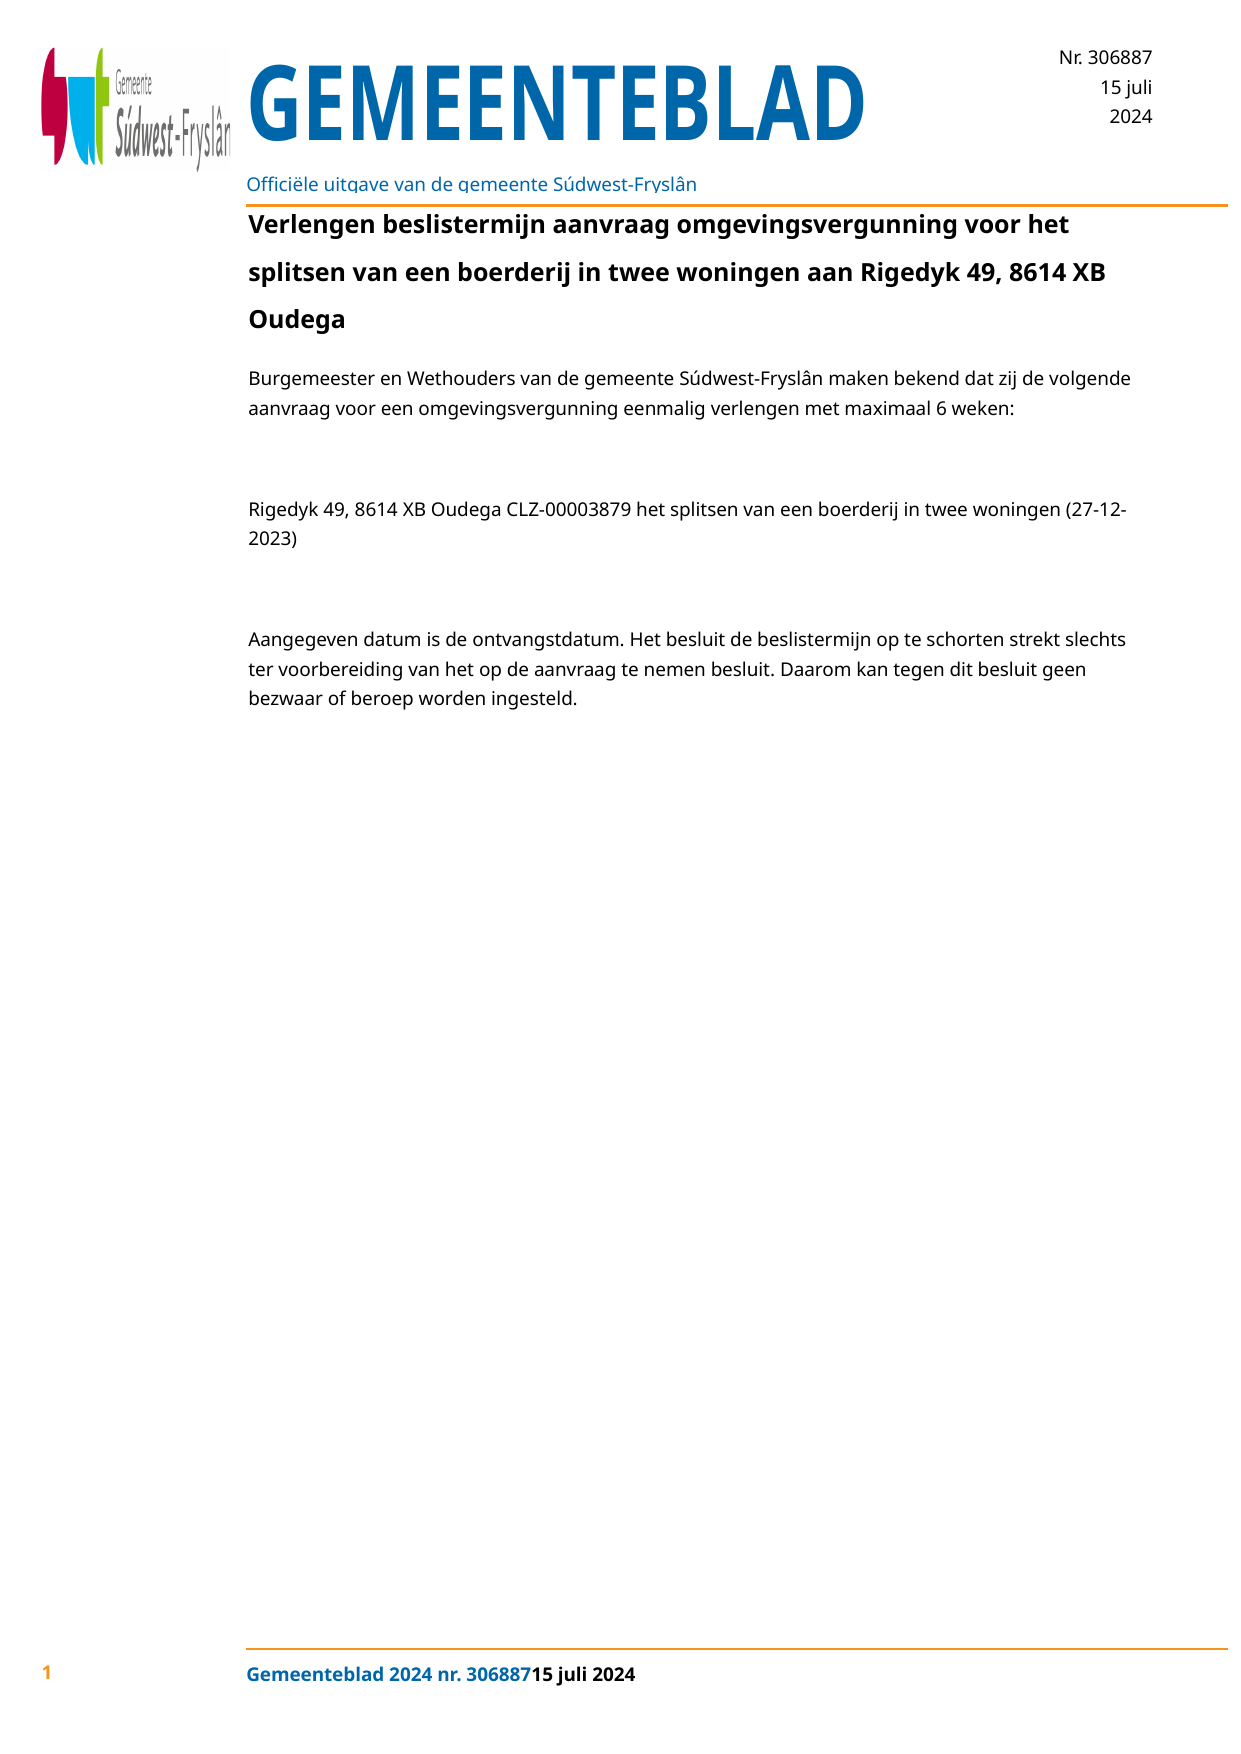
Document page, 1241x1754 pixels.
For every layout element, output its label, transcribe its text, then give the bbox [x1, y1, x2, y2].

text Rigedyk 49, 8614 XB Oudega CLZ-00003879 het splitsen van een boerderij in twee woningen (27-12-2023) [248, 496, 1152, 551]
text Verlengen beslistermijn aanvraag omgevingsvergunning voor het splitsen van een boerderij in twee woningen aan Rigedyk 49, 8614 XB Oudega [248, 207, 1152, 336]
text Aangegeven datum is de ontvangstdatum. Het besluit de beslistermijn op te schorten strekt slechts ter voorbereiding van het op de aanvraag te nemen besluit. Daarom kan tegen dit besluit geen bezwaar of beroep worden ingesteld. [248, 626, 1152, 711]
picture [41, 47, 231, 172]
text Burgemeester en Wethouders van de gemeente Súdwest-Fryslân maken bekend dat zij de volgende aanvraag voor een omgevingsvergunning eenmalig verlengen met maximaal 6 weken: [248, 366, 1152, 421]
